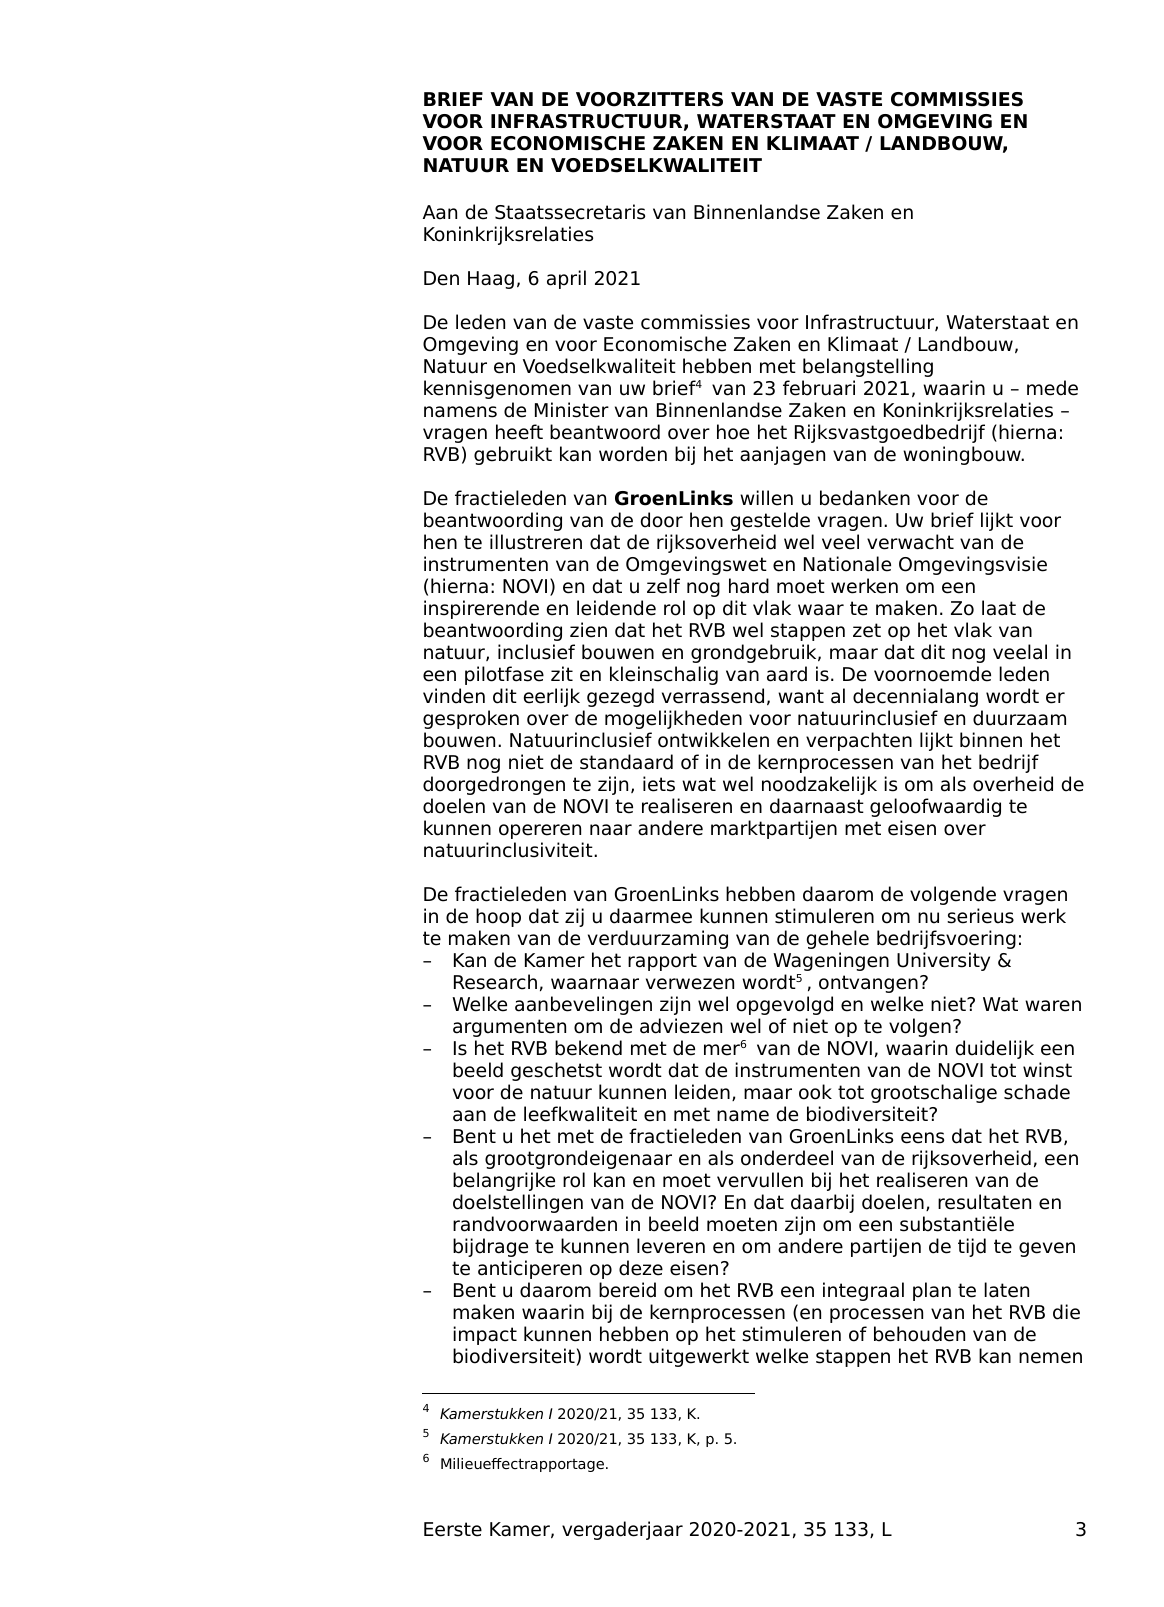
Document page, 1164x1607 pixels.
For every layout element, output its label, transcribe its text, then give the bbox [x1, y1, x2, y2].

text Aan de Staatssecretaris van Binnenlandse Zaken en Koninkrijksrelaties [422, 202, 1087, 246]
text De fractieleden van GroenLinks hebben daarom de volgende vragen in de hoop dat zij u daarmee kunnen stimuleren om nu serieus werk te maken van de verduurzaming van de gehele bedrijfsvoering: [422, 884, 1087, 950]
text – Kan de Kamer het rapport van de Wageningen University & Research, waarnaar verwezen wordt, ontvangen? [422, 950, 1087, 994]
text De fractieleden van GroenLinks willen u bedanken voor de beantwoording van de door hen gestelde vragen. Uw brief lijkt voor hen te illustreren dat de rijksoverheid wel veel verwacht van de instrumenten van de Omgevingswet en Nationale Omgevingsvisie (hierna: NOVI) en dat u zelf nog hard moet werken om een inspirerende en leidende rol op dit vlak waar te maken. Zo laat de beantwoording zien dat het RVB wel stappen zet op het vlak van natuur, inclusief bouwen en grondgebruik, maar dat dit nog veelal in een pilotfase zit en kleinschalig van aard is. De voornoemde leden vinden dit eerlijk gezegd verrassend, want al decennialang wordt er gesproken over de mogelijkheden voor natuurinclusief en duurzaam bouwen. Natuurinclusief ontwikkelen en verpachten lijkt binnen het RVB nog niet de standaard of in de kernprocessen van het bedrijf doorgedrongen te zijn, iets wat wel noodzakelijk is om als overheid de doelen van de NOVI te realiseren en daarnaast geloofwaardig te kunnen opereren naar andere marktpartijen met eisen over natuurinclusiviteit. [422, 488, 1087, 862]
text – Bent u daarom bereid om het RVB een integraal plan te laten maken waarin bij de kernprocessen (en processen van het RVB die impact kunnen hebben op het stimuleren of behouden van de biodiversiteit) wordt uitgewerkt welke stappen het RVB kan nemen [422, 1280, 1087, 1368]
subtitle BRIEF VAN DE VOORZITTERS VAN DE VASTE COMMISSIES VOOR INFRASTRUCTUUR, WATERSTAAT EN OMGEVING EN VOOR ECONOMISCHE ZAKEN EN KLIMAAT / LANDBOUW, NATUUR EN VOEDSELKWALITEIT [422, 89, 1087, 177]
text De leden van de vaste commissies voor Infrastructuur, Waterstaat en Omgeving en voor Economische Zaken en Klimaat / Landbouw, Natuur en Voedselkwaliteit hebben met belangstelling kennisgenomen van uw brief van 23 februari 2021, waarin u – mede namens de Minister van Binnenlandse Zaken en Koninkrijksrelaties – vragen heeft beantwoord over hoe het Rijksvastgoedbedrijf (hierna: RVB) gebruikt kan worden bij het aanjagen van de woningbouw. [422, 312, 1087, 466]
text – Bent u het met de fractieleden van GroenLinks eens dat het RVB, als grootgrondeigenaar en als onderdeel van de rijksoverheid, een belangrijke rol kan en moet vervullen bij het realiseren van de doelstellingen van de NOVI? En dat daarbij doelen, resultaten en randvoorwaarden in beeld moeten zijn om een substantiële bijdrage te kunnen leveren en om andere partijen de tijd te geven te anticiperen op deze eisen? [422, 1126, 1087, 1280]
text Milieueffectrapportage. [422, 1452, 1087, 1474]
text Kamerstukken I 2020/21, 35 133, K. [422, 1402, 1087, 1424]
text – Welke aanbevelingen zijn wel opgevolgd en welke niet? Wat waren argumenten om de adviezen wel of niet op te volgen? [422, 994, 1087, 1038]
text – Is het RVB bekend met de mer van de NOVI, waarin duidelijk een beeld geschetst wordt dat de instrumenten van de NOVI tot winst voor de natuur kunnen leiden, maar ook tot grootschalige schade aan de leefkwaliteit en met name de biodiversiteit? [422, 1038, 1087, 1126]
text Kamerstukken I 2020/21, 35 133, K, p. 5. [422, 1427, 1087, 1449]
text Den Haag, 6 april 2021 [422, 268, 1087, 290]
